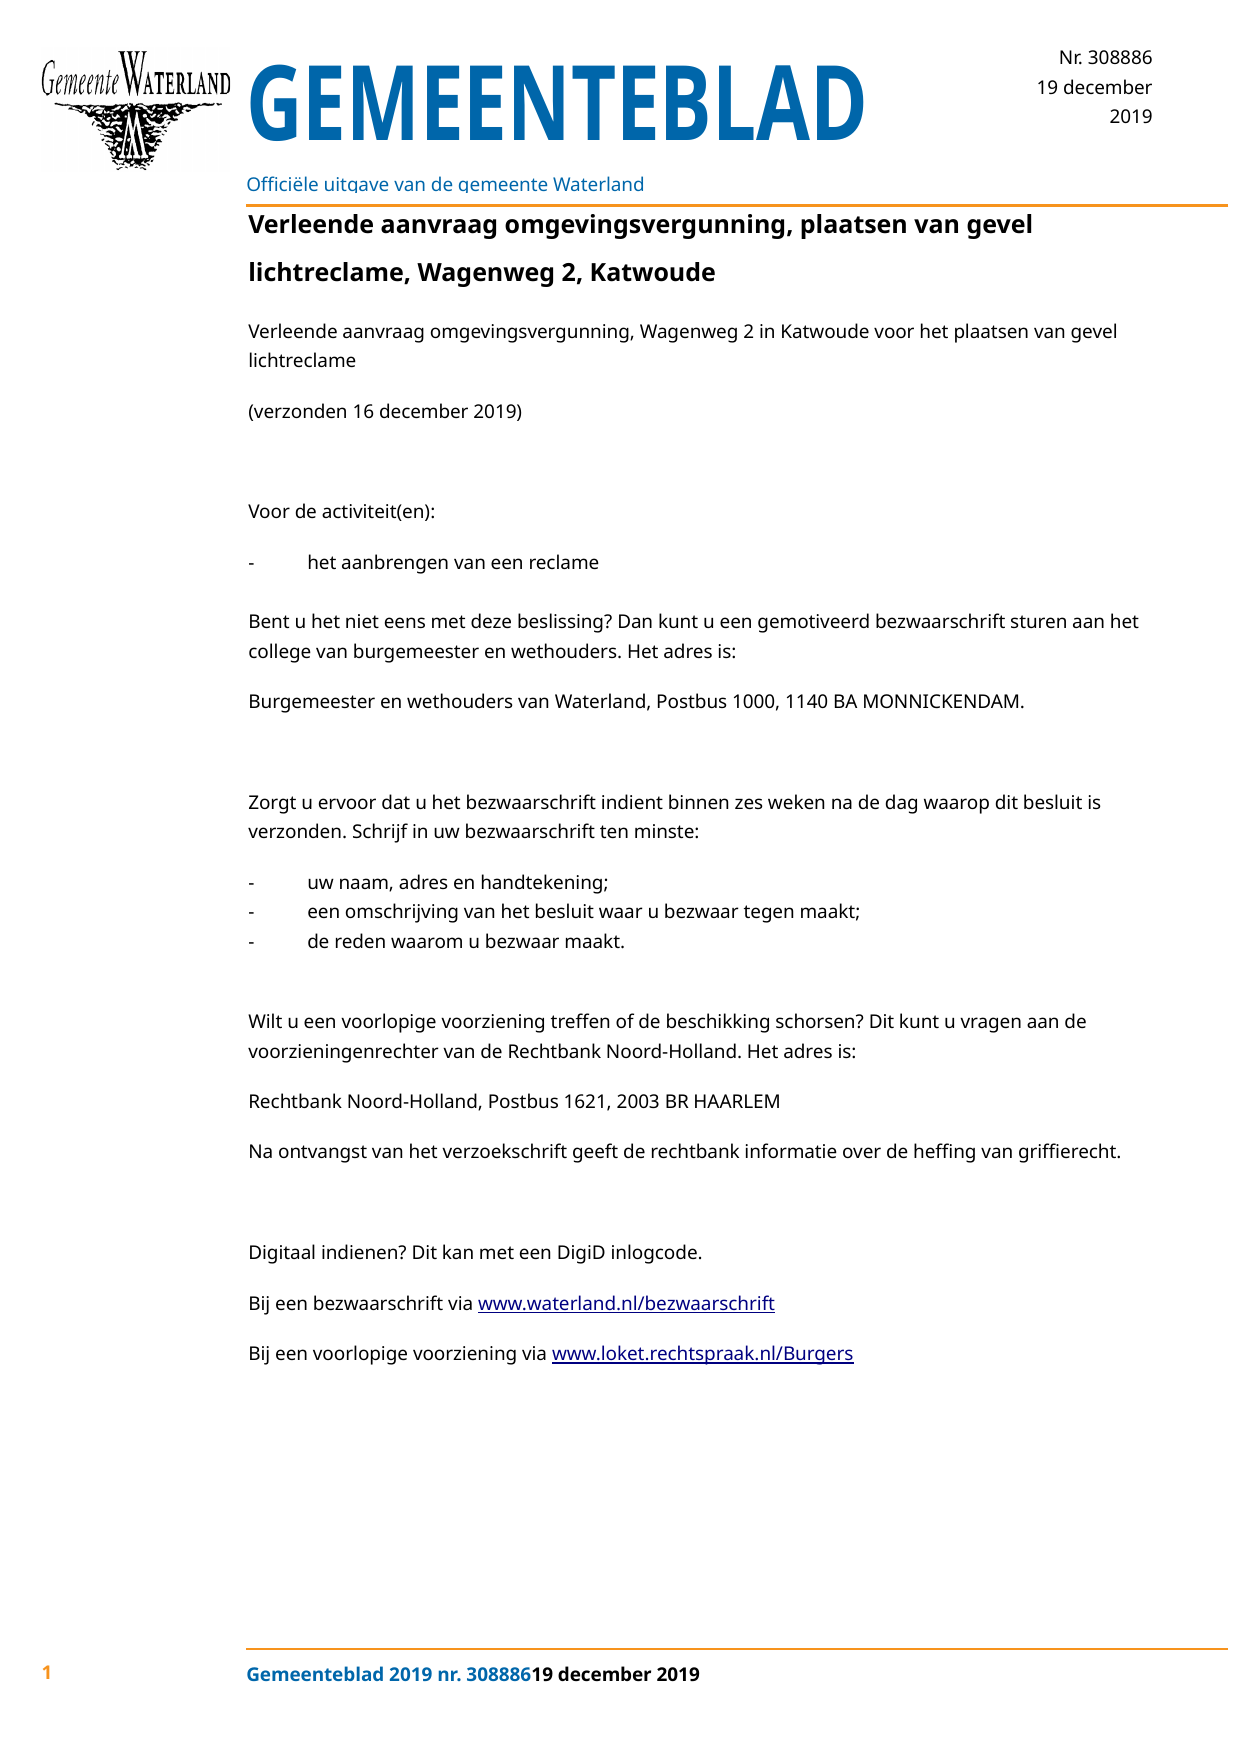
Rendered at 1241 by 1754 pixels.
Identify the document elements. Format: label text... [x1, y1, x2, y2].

list de reden waarom u bezwaar maakt. [248, 928, 1152, 954]
text Bij een bezwaarschrift via www.waterland.nl/bezwaarschrift [248, 1290, 1152, 1316]
text Zorgt u ervoor dat u het bezwaarschrift indient binnen zes weken na de dag waarop dit besluit is verzonden. Schrijf in uw bezwaarschrift ten minste: [248, 789, 1152, 844]
text (verzonden 16 december 2019) [248, 398, 1152, 424]
text Bent u het niet eens met deze beslissing? Dan kunt u een gemotiveerd bezwaarschrift sturen aan het college van burgemeester en wethouders. Het adres is: [248, 608, 1152, 664]
text Voor de activiteit(en): [248, 499, 1152, 524]
text Verleende aanvraag omgevingsvergunning, plaatsen van gevel lichtreclame, Wagenweg 2, Katwoude [248, 207, 1152, 288]
text Na ontvangst van het verzoekschrift geeft de rechtbank informatie over de heffing van griffierecht. [248, 1139, 1152, 1164]
text Digitaal indienen? Dit kan met een DigiD inlogcode. [248, 1239, 1152, 1265]
text Verleende aanvraag omgevingsvergunning, Wagenweg 2 in Katwoude voor het plaatsen van gevel lichtreclame [248, 318, 1152, 373]
list een omschrijving van het besluit waar u bezwaar tegen maakt; [248, 899, 1152, 924]
text Burgemeester en wethouders van Waterland, Postbus 1000, 1140 BA MONNICKENDAM. [248, 688, 1152, 714]
picture [41, 47, 231, 172]
list uw naam, adres en handtekening; [248, 869, 1152, 895]
list het aanbrengen van een reclame [248, 549, 1152, 575]
text Wilt u een voorlopige voorziening treffen of de beschikking schorsen? Dit kunt u vragen aan de voorzieningenrechter van de Rechtbank Noord-Holland. Het adres is: [248, 1008, 1152, 1064]
text Bij een voorlopige voorziening via www.loket.rechtspraak.nl/Burgers [248, 1340, 1152, 1366]
text Rechtbank Noord-Holland, Postbus 1621, 2003 BR HAARLEM [248, 1088, 1152, 1114]
